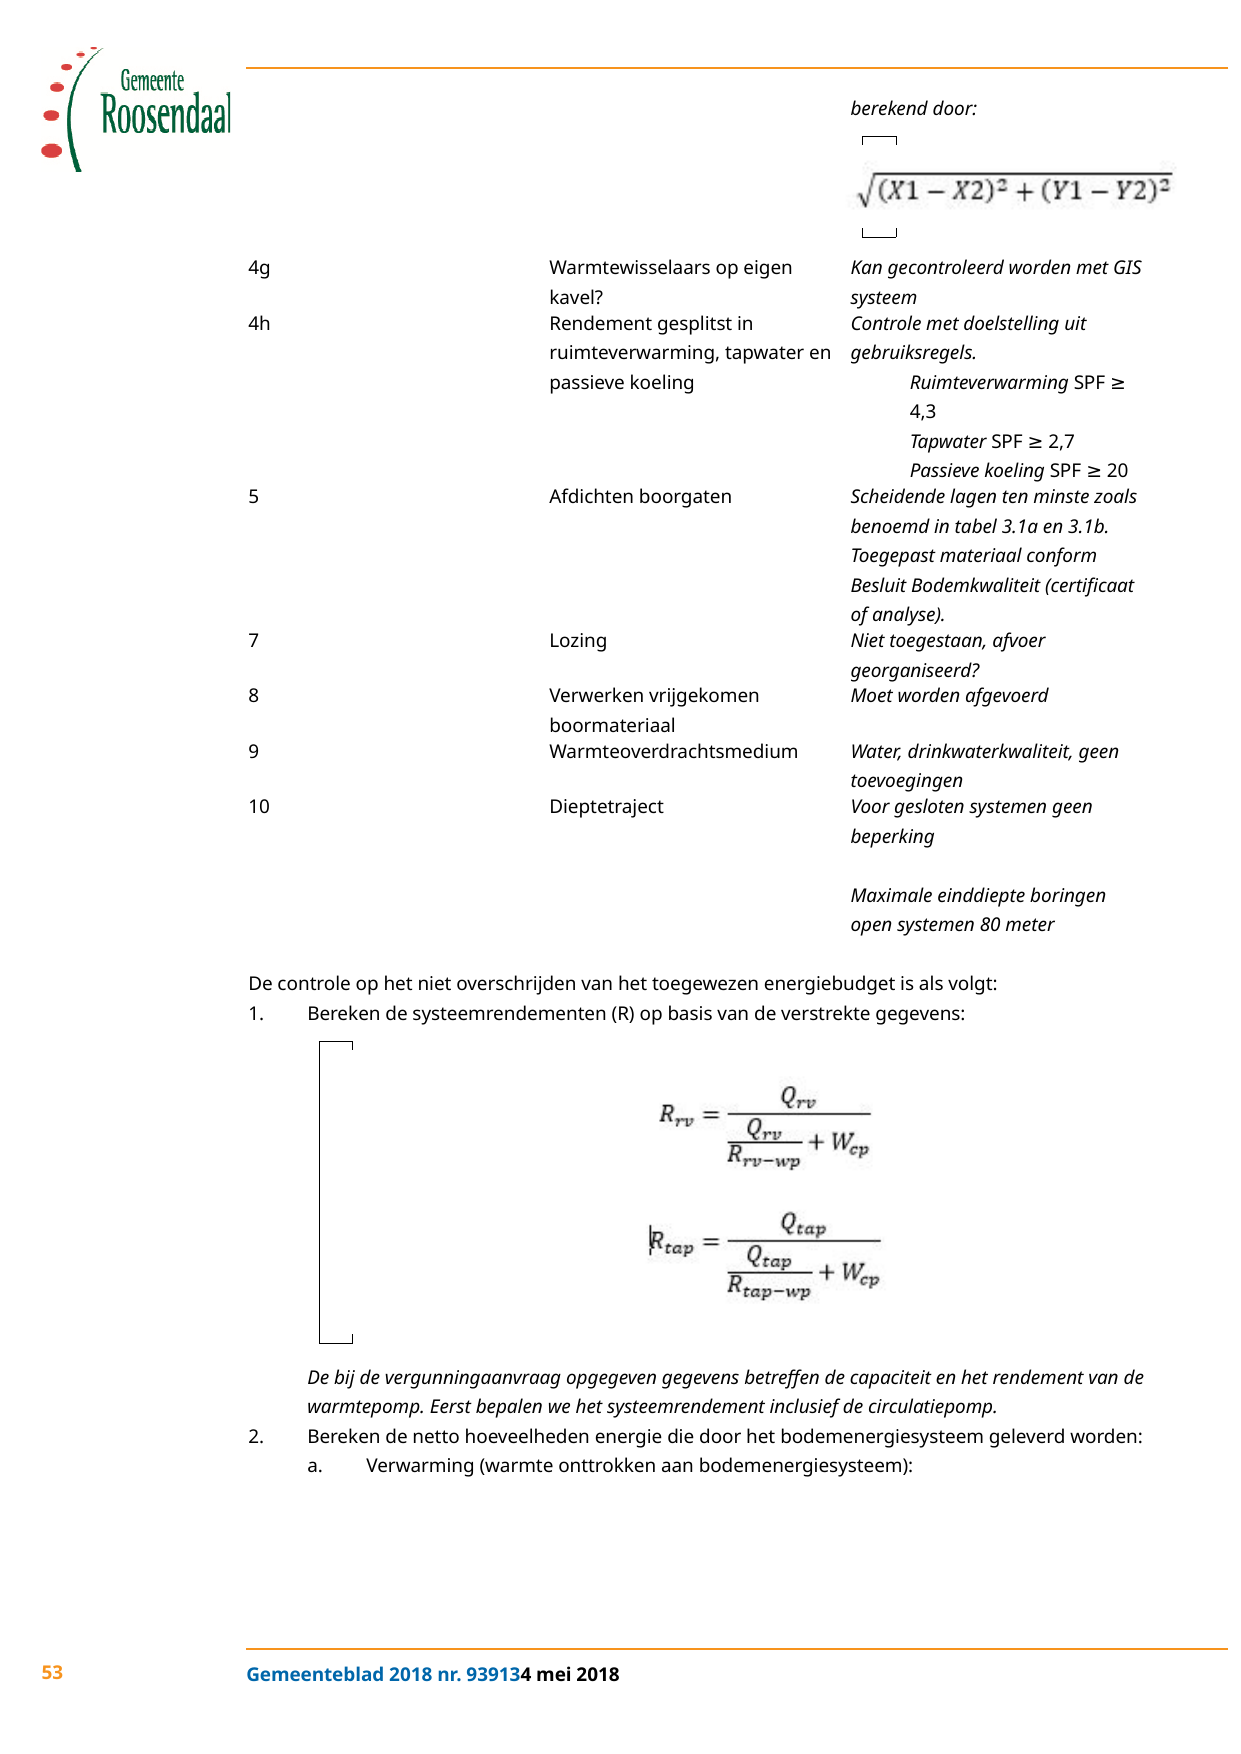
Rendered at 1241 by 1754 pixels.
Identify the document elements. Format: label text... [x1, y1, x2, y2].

picture [327, 1050, 1214, 1334]
picture [797, 145, 1240, 228]
table_cell 9 [248, 738, 549, 793]
table_cell Lozing [549, 628, 850, 683]
table_cell 7 [248, 628, 549, 683]
table_cell Rendement gesplitst in ruimteverwarming, tapwater en passieve koeling [549, 310, 850, 483]
table_cell 10 [248, 793, 549, 937]
table_cell 8 [248, 683, 549, 738]
table_cell Warmteoverdrachtsmedium [549, 738, 850, 793]
table_cell Niet toegestaan, afvoer georganiseerd? [850, 628, 1152, 683]
table_cell Afdichten boorgaten [549, 483, 850, 627]
table_cell 4h [248, 310, 549, 483]
table_cell [549, 95, 850, 254]
table_cell 5 [248, 483, 549, 627]
table_cell Warmtewisselaars op eigen kavel? [549, 254, 850, 310]
list Bereken de systeemrendementen (R) op basis van de verstrekte gegevens: [248, 1000, 1152, 1026]
table_cell [248, 95, 549, 254]
picture [41, 47, 231, 172]
text De controle op het niet overschrijden van het toegewezen energiebudget is als volgt: [248, 970, 1152, 996]
table_cell Moet worden afgevoerd [850, 683, 1152, 738]
table_cell 4g [248, 254, 549, 310]
table_cell Scheidende lagen ten minste zoals benoemd in tabel 3.1a en 3.1b. Toegepast materiaal conform Besluit Bodemkwaliteit (certificaat of analyse). [850, 483, 1152, 627]
list De bij de vergunningaanvraag opgegeven gegevens betreffen de capaciteit en het rendement van de warmtepomp. Eerst bepalen we het systeemrendement inclusief de circulatiepomp. [248, 1364, 1152, 1419]
list Bereken de netto hoeveelheden energie die door het bodemenergiesysteem geleverd worden: [248, 1423, 1152, 1449]
table_cell Water, drinkwaterkwaliteit, geen toevoegingen [850, 738, 1152, 793]
table_cell Dieptetraject [549, 793, 850, 937]
table_cell Verwerken vrijgekomen boormateriaal [549, 683, 850, 738]
table_cell Controle met doelstelling uit gebruiksregels. Ruimteverwarming SPF ≥ 4,3 Tapwater SPF ≥ 2,7 Passieve koeling SPF ≥ 20 [850, 310, 1152, 483]
table_cell Voor gesloten systemen geen beperking Maximale einddiepte boringen open systemen 80 meter [850, 793, 1152, 937]
table_cell Kan gecontroleerd worden met GIS systeem [850, 254, 1152, 310]
list Verwarming (warmte onttrokken aan bodemenergiesysteem): [307, 1453, 1152, 1478]
table_cell berekend door: [850, 95, 1152, 145]
table_cell [850, 228, 1152, 254]
